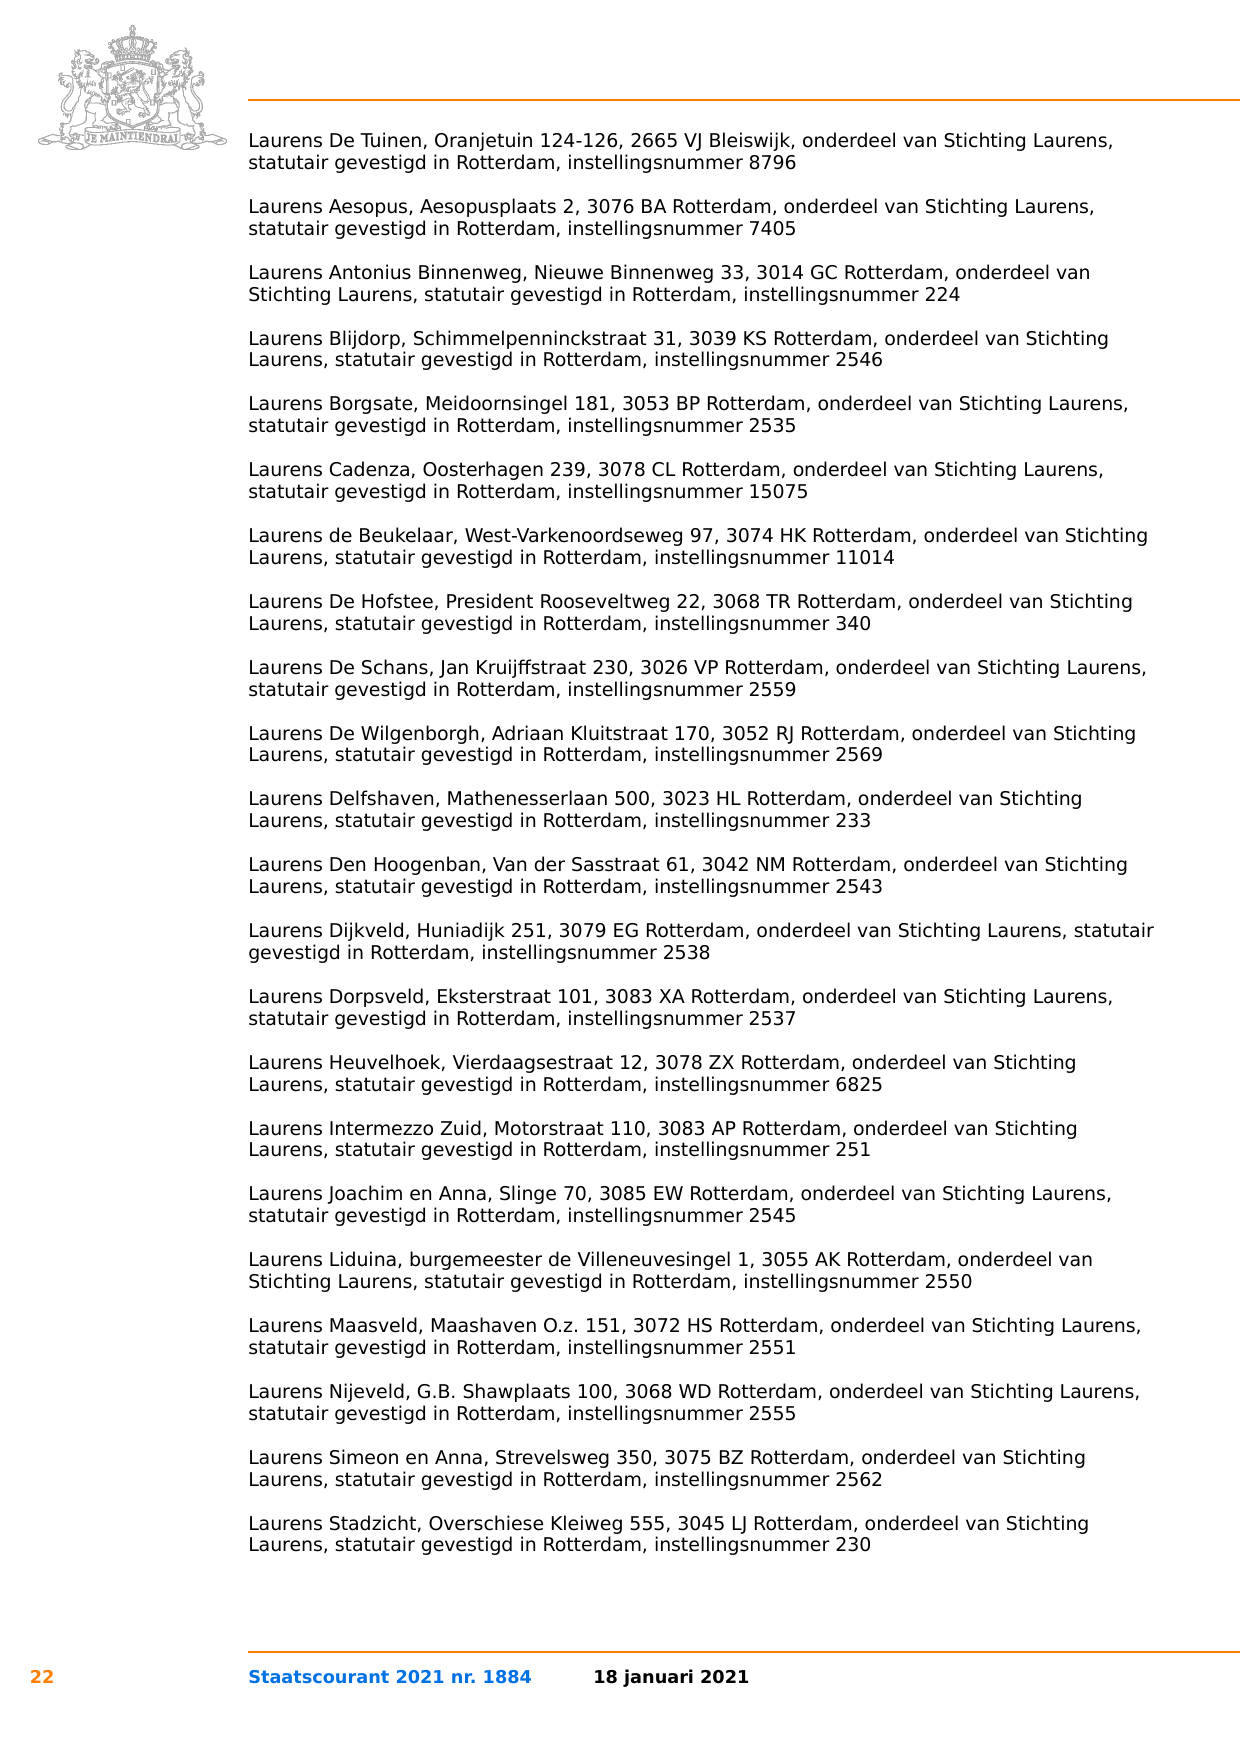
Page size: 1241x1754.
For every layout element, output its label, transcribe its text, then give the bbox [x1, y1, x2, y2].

text Laurens Delfshaven, Mathenesserlaan 500, 3023 HL Rotterdam, onderdeel van Stichting Laurens, statutair gevestigd in Rotterdam, instellingsnummer 233 [248, 788, 1163, 832]
text Laurens Simeon en Anna, Strevelsweg 350, 3075 BZ Rotterdam, onderdeel van Stichting Laurens, statutair gevestigd in Rotterdam, instellingsnummer 2562 [248, 1447, 1163, 1491]
text Laurens Den Hoogenban, Van der Sasstraat 61, 3042 NM Rotterdam, onderdeel van Stichting Laurens, statutair gevestigd in Rotterdam, instellingsnummer 2543 [248, 854, 1163, 898]
text Laurens Nijeveld, G.B. Shawplaats 100, 3068 WD Rotterdam, onderdeel van Stichting Laurens, statutair gevestigd in Rotterdam, instellingsnummer 2555 [248, 1381, 1163, 1425]
text Laurens Borgsate, Meidoornsingel 181, 3053 BP Rotterdam, onderdeel van Stichting Laurens, statutair gevestigd in Rotterdam, instellingsnummer 2535 [248, 393, 1163, 437]
text Laurens De Hofstee, President Rooseveltweg 22, 3068 TR Rotterdam, onderdeel van Stichting Laurens, statutair gevestigd in Rotterdam, instellingsnummer 340 [248, 591, 1163, 635]
text Laurens Heuvelhoek, Vierdaagsestraat 12, 3078 ZX Rotterdam, onderdeel van Stichting Laurens, statutair gevestigd in Rotterdam, instellingsnummer 6825 [248, 1052, 1163, 1096]
text Laurens Maasveld, Maashaven O.z. 151, 3072 HS Rotterdam, onderdeel van Stichting Laurens, statutair gevestigd in Rotterdam, instellingsnummer 2551 [248, 1315, 1163, 1359]
text Laurens Dijkveld, Huniadijk 251, 3079 EG Rotterdam, onderdeel van Stichting Laurens, statutair gevestigd in Rotterdam, instellingsnummer 2538 [248, 920, 1163, 964]
text Laurens Stadzicht, Overschiese Kleiweg 555, 3045 LJ Rotterdam, onderdeel van Stichting Laurens, statutair gevestigd in Rotterdam, instellingsnummer 230 [248, 1512, 1163, 1556]
text Laurens de Beukelaar, West-Varkenoordseweg 97, 3074 HK Rotterdam, onderdeel van Stichting Laurens, statutair gevestigd in Rotterdam, instellingsnummer 11014 [248, 525, 1163, 569]
text Laurens Cadenza, Oosterhagen 239, 3078 CL Rotterdam, onderdeel van Stichting Laurens, statutair gevestigd in Rotterdam, instellingsnummer 15075 [248, 459, 1163, 503]
text Laurens De Wilgenborgh, Adriaan Kluitstraat 170, 3052 RJ Rotterdam, onderdeel van Stichting Laurens, statutair gevestigd in Rotterdam, instellingsnummer 2569 [248, 722, 1163, 766]
text Laurens Aesopus, Aesopusplaats 2, 3076 BA Rotterdam, onderdeel van Stichting Laurens, statutair gevestigd in Rotterdam, instellingsnummer 7405 [248, 196, 1163, 240]
text Laurens Joachim en Anna, Slinge 70, 3085 EW Rotterdam, onderdeel van Stichting Laurens, statutair gevestigd in Rotterdam, instellingsnummer 2545 [248, 1183, 1163, 1227]
text Laurens Dorpsveld, Eksterstraat 101, 3083 XA Rotterdam, onderdeel van Stichting Laurens, statutair gevestigd in Rotterdam, instellingsnummer 2537 [248, 986, 1163, 1030]
picture [38, 25, 227, 150]
text Laurens Liduina, burgemeester de Villeneuvesingel 1, 3055 AK Rotterdam, onderdeel van Stichting Laurens, statutair gevestigd in Rotterdam, instellingsnummer 2550 [248, 1249, 1163, 1293]
text Laurens Intermezzo Zuid, Motorstraat 110, 3083 AP Rotterdam, onderdeel van Stichting Laurens, statutair gevestigd in Rotterdam, instellingsnummer 251 [248, 1117, 1163, 1161]
text Laurens Blijdorp, Schimmelpenninckstraat 31, 3039 KS Rotterdam, onderdeel van Stichting Laurens, statutair gevestigd in Rotterdam, instellingsnummer 2546 [248, 327, 1163, 371]
text Laurens De Tuinen, Oranjetuin 124-126, 2665 VJ Bleiswijk, onderdeel van Stichting Laurens, statutair gevestigd in Rotterdam, instellingsnummer 8796 [248, 130, 1163, 174]
text Laurens De Schans, Jan Kruijffstraat 230, 3026 VP Rotterdam, onderdeel van Stichting Laurens, statutair gevestigd in Rotterdam, instellingsnummer 2559 [248, 657, 1163, 701]
text Laurens Antonius Binnenweg, Nieuwe Binnenweg 33, 3014 GC Rotterdam, onderdeel van Stichting Laurens, statutair gevestigd in Rotterdam, instellingsnummer 224 [248, 262, 1163, 306]
